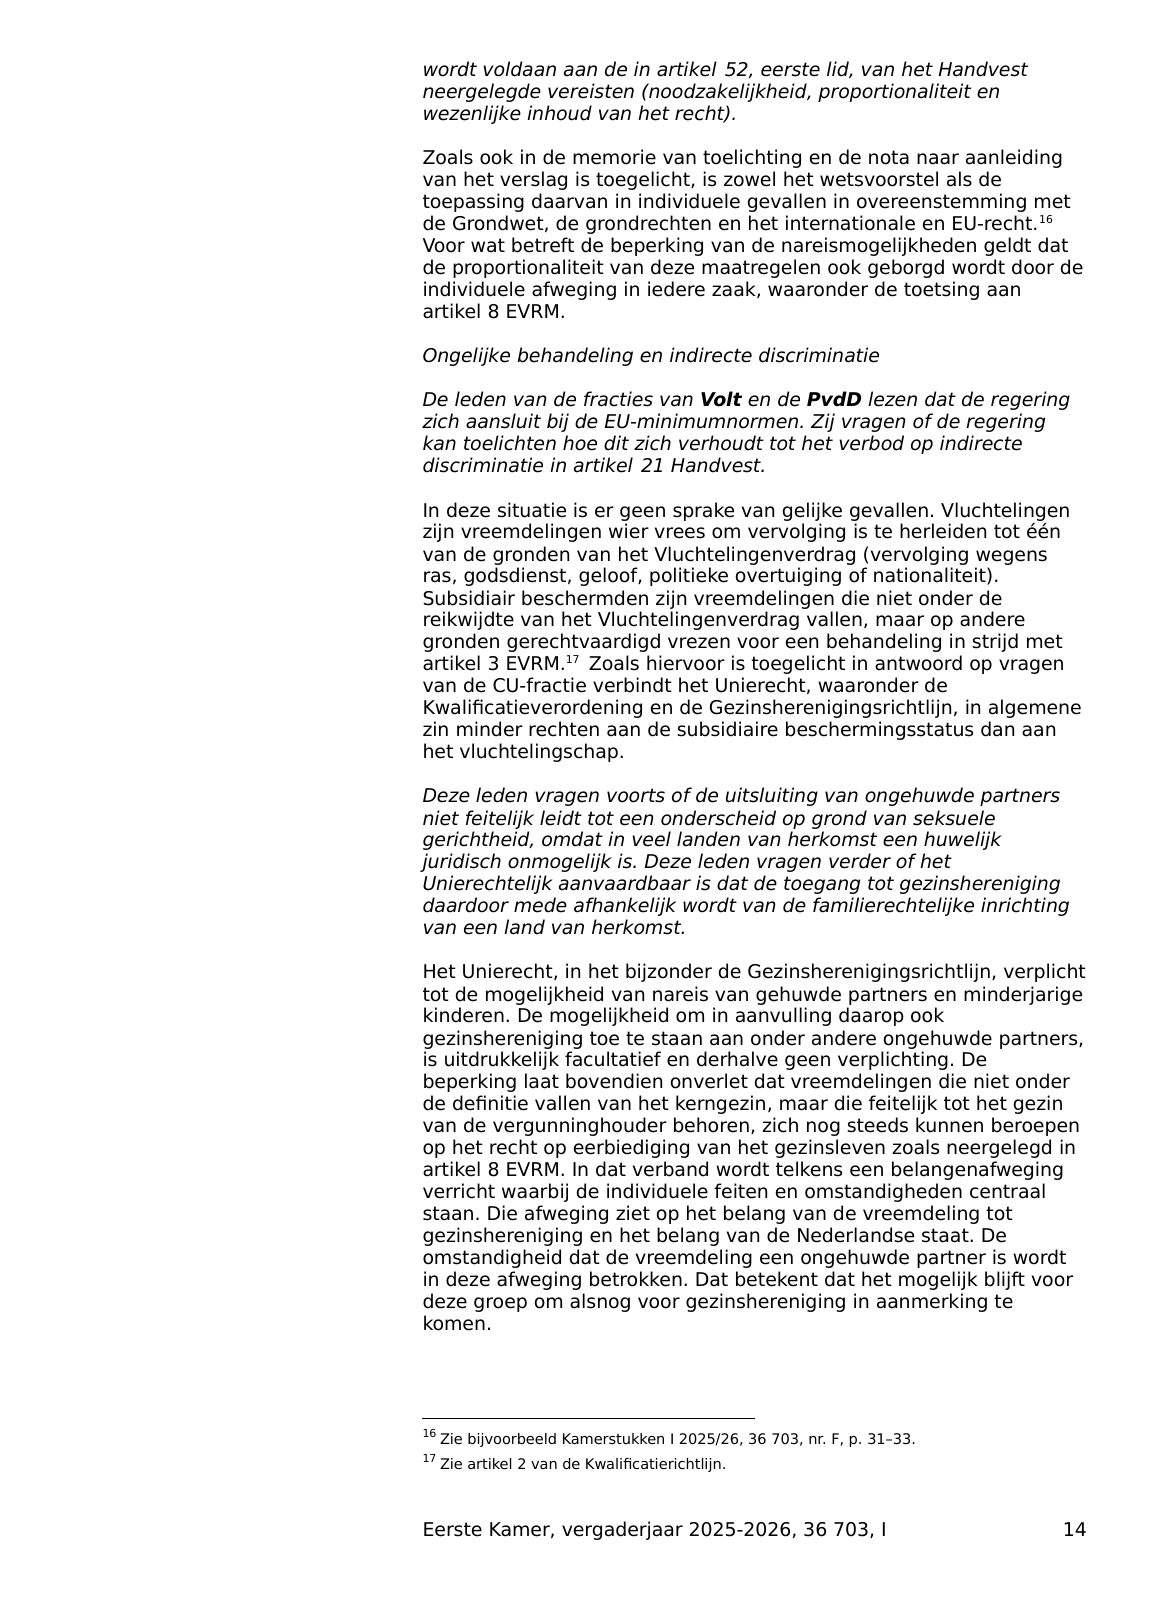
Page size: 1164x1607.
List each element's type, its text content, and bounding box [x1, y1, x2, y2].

text wordt voldaan aan de in artikel 52, eerste lid, van het Handvest neergelegde vereisten (noodzakelijkheid, proportionaliteit en wezenlijke inhoud van het recht). [422, 59, 1087, 125]
text In deze situatie is er geen sprake van gelijke gevallen. Vluchtelingen zijn vreemdelingen wier vrees om vervolging is te herleiden tot één van de gronden van het Vluchtelingenverdrag (vervolging wegens ras, godsdienst, geloof, politieke overtuiging of nationaliteit). Subsidiair beschermden zijn vreemdelingen die niet onder de reikwijdte van het Vluchtelingenverdrag vallen, maar op andere gronden gerechtvaardigd vrezen voor een behandeling in strijd met artikel 3 EVRM. Zoals hiervoor is toegelicht in antwoord op vragen van de CU-fractie verbindt het Unierecht, waaronder de Kwalificatieverordening en de Gezinsherenigingsrichtlijn, in algemene zin minder rechten aan de subsidiaire beschermingsstatus dan aan het vluchtelingschap. [422, 499, 1087, 763]
text De leden van de fracties van Volt en de PvdD lezen dat de regering zich aansluit bij de EU-minimumnormen. Zij vragen of de regering kan toelichten hoe dit zich verhoudt tot het verbod op indirecte discriminatie in artikel 21 Handvest. [422, 389, 1087, 477]
text Het Unierecht, in het bijzonder de Gezinsherenigingsrichtlijn, verplicht tot de mogelijkheid van nareis van gehuwde partners en minderjarige kinderen. De mogelijkheid om in aanvulling daarop ook gezinshereniging toe te staan aan onder andere ongehuwde partners, is uitdrukkelijk facultatief en derhalve geen verplichting. De beperking laat bovendien onverlet dat vreemdelingen die niet onder de definitie vallen van het kerngezin, maar die feitelijk tot het gezin van de vergunninghouder behoren, zich nog steeds kunnen beroepen op het recht op eerbiediging van het gezinsleven zoals neergelegd in artikel 8 EVRM. In dat verband wordt telkens een belangenafweging verricht waarbij de individuele feiten en omstandigheden centraal staan. Die afweging ziet op het belang van de vreemdeling tot gezinshereniging en het belang van de Nederlandse staat. De omstandigheid dat de vreemdeling een ongehuwde partner is wordt in deze afweging betrokken. Dat betekent dat het mogelijk blijft voor deze groep om alsnog voor gezinshereniging in aanmerking te komen. [422, 961, 1087, 1335]
text Zoals ook in de memorie van toelichting en de nota naar aanleiding van het verslag is toegelicht, is zowel het wetsvoorstel als de toepassing daarvan in individuele gevallen in overeenstemming met de Grondwet, de grondrechten en het internationale en EU-recht. Voor wat betreft de beperking van de nareismogelijkheden geldt dat de proportionaliteit van deze maatregelen ook geborgd wordt door de individuele afweging in iedere zaak, waaronder de toetsing aan artikel 8 EVRM. [422, 147, 1087, 323]
text Zie bijvoorbeeld Kamerstukken I 2025/26, 36 703, nr. F, p. 31–33. [422, 1427, 1087, 1449]
subtitle Ongelijke behandeling en indirecte discriminatie [422, 345, 1087, 367]
text Zie artikel 2 van de Kwalificatierichtlijn. [422, 1452, 1087, 1474]
text Deze leden vragen voorts of de uitsluiting van ongehuwde partners niet feitelijk leidt tot een onderscheid op grond van seksuele gerichtheid, omdat in veel landen van herkomst een huwelijk juridisch onmogelijk is. Deze leden vragen verder of het Unierechtelijk aanvaardbaar is dat de toegang tot gezinshereniging daardoor mede afhankelijk wordt van de familierechtelijke inrichting van een land van herkomst. [422, 785, 1087, 939]
